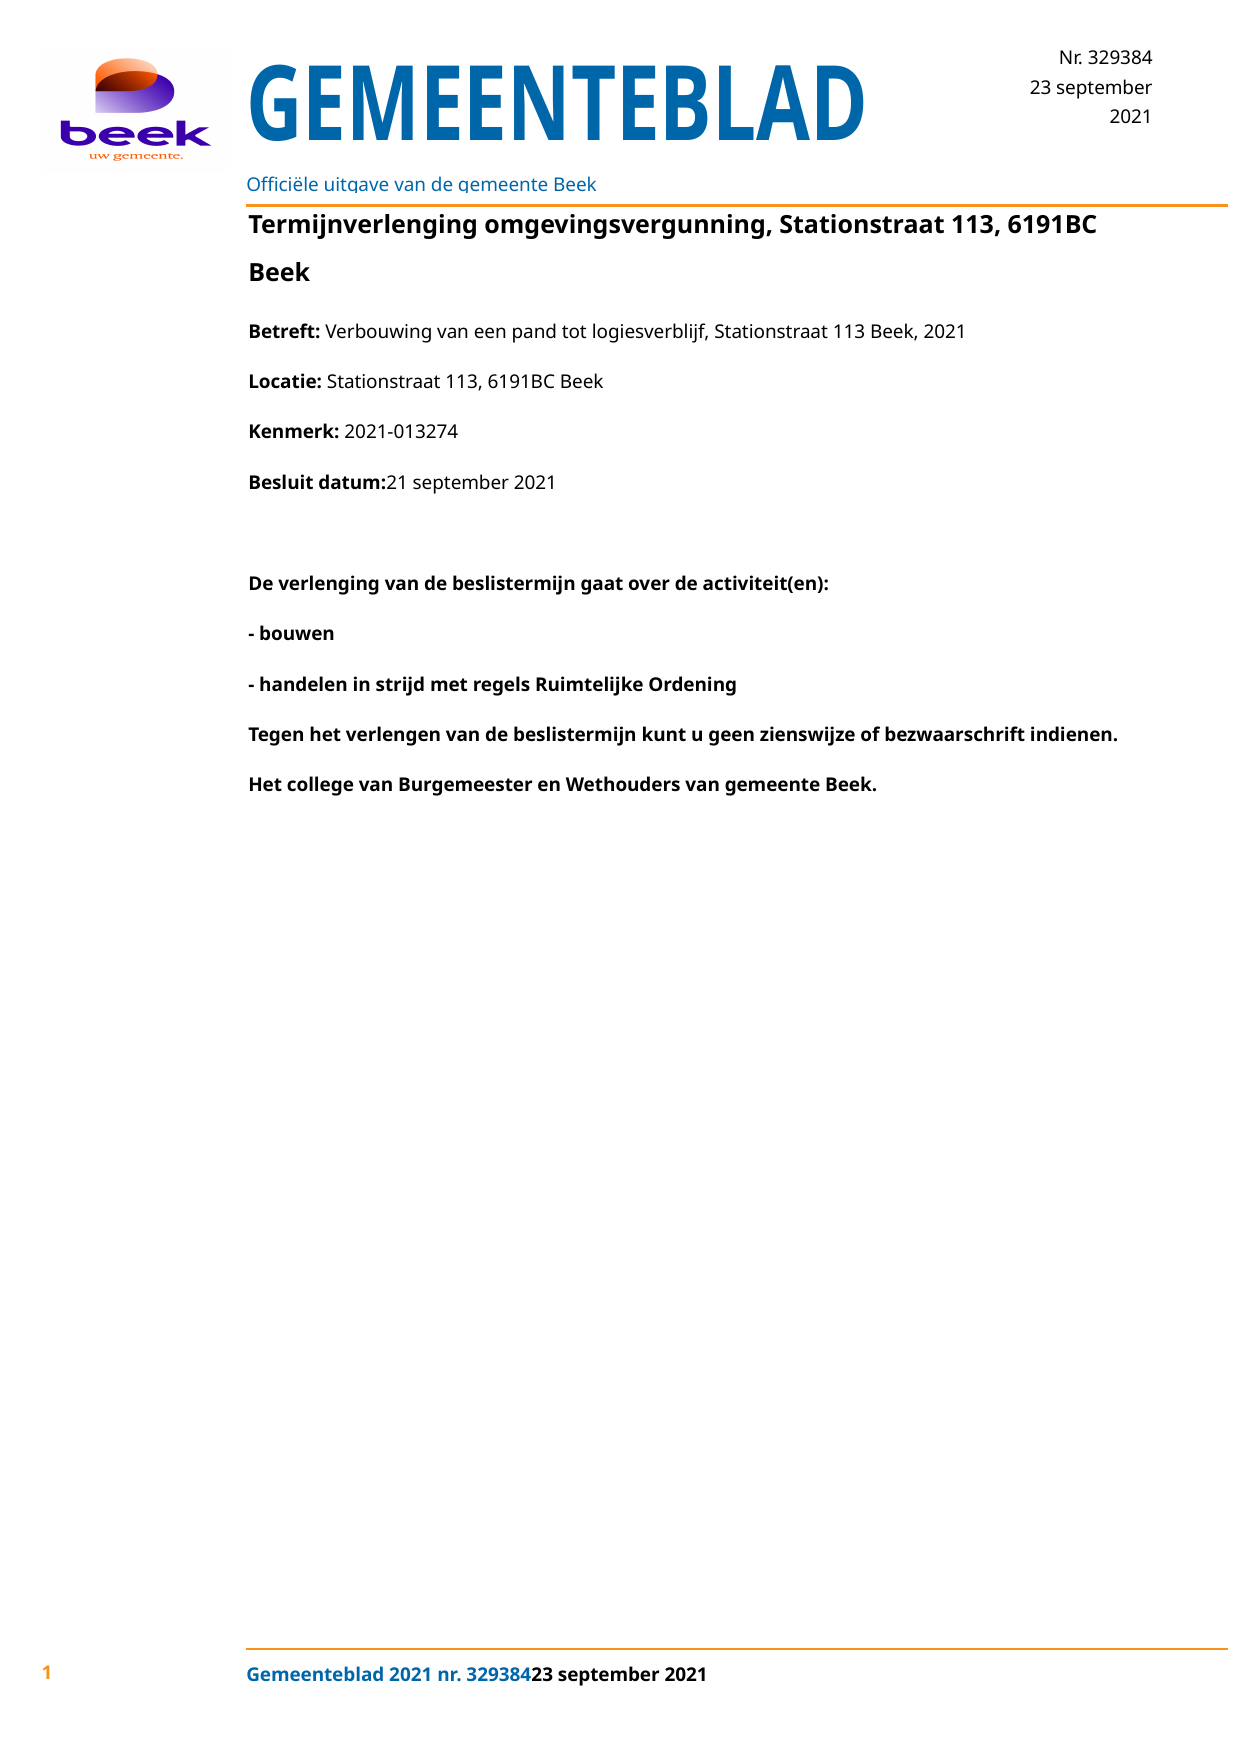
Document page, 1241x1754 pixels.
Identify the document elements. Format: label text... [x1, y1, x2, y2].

picture [41, 47, 231, 172]
text Besluit datum:21 september 2021 [248, 469, 1152, 495]
text Kenmerk: 2021-013274 [248, 419, 1152, 444]
text Het college van Burgemeester en Wethouders van gemeente Beek. [248, 772, 1152, 797]
text Termijnverlenging omgevingsvergunning, Stationstraat 113, 6191BC Beek [248, 207, 1152, 288]
text Betreft: Verbouwing van een pand tot logiesverblijf, Stationstraat 113 Beek, 2021 [248, 318, 1152, 344]
text Tegen het verlengen van de beslistermijn kunt u geen zienswijze of bezwaarschrift indienen. [248, 721, 1152, 747]
text Locatie: Stationstraat 113, 6191BC Beek [248, 368, 1152, 394]
text - handelen in strijd met regels Ruimtelijke Ordening [248, 671, 1152, 697]
text De verlenging van de beslistermijn gaat over de activiteit(en): [248, 570, 1152, 596]
text - bouwen [248, 620, 1152, 646]
